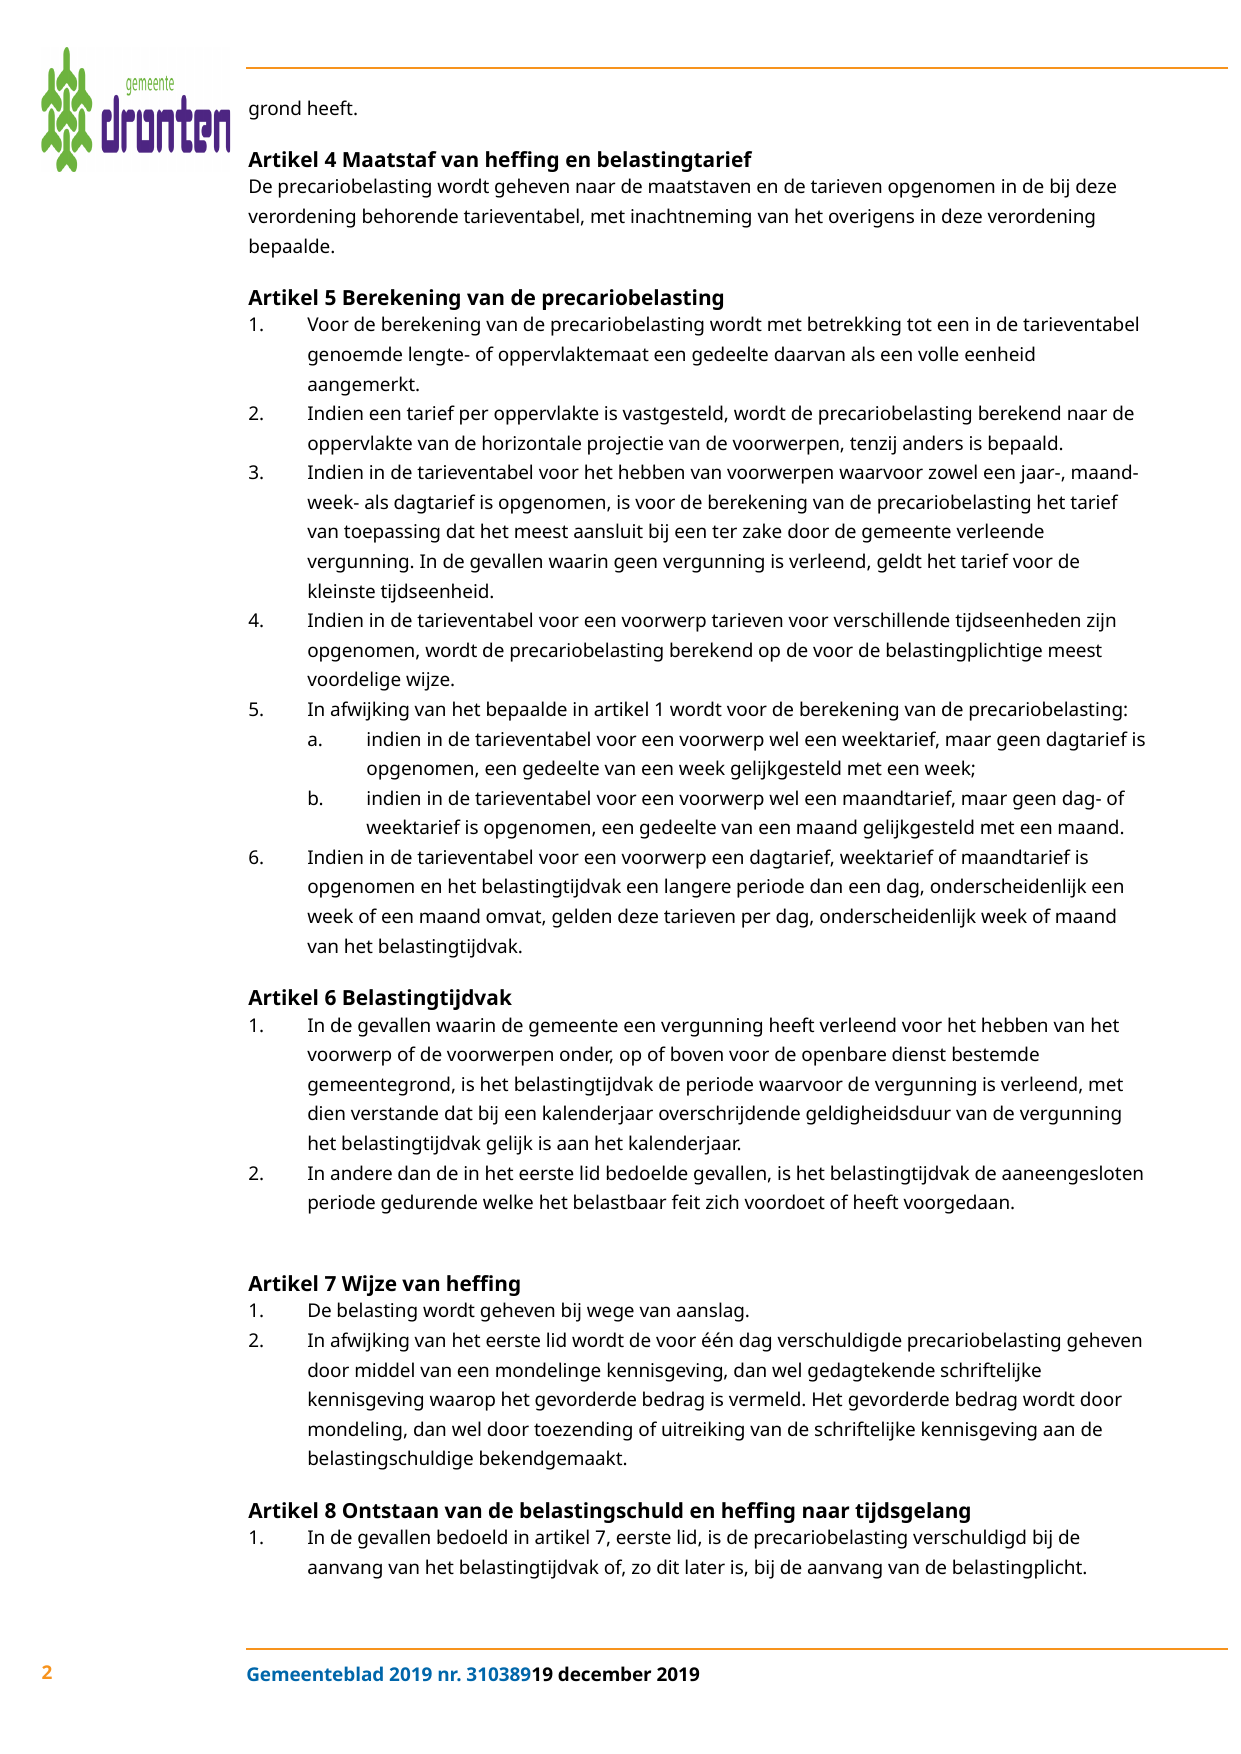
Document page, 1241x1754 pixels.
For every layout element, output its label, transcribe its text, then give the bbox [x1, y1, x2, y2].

text Artikel 5 Berekening van de precariobelasting [248, 283, 1152, 312]
list Indien in de tarieventabel voor een voorwerp tarieven voor verschillende tijdseenheden zijn opgenomen, wordt de precariobelasting berekend op de voor de belastingplichtige meest voordelige wijze. [248, 607, 1152, 692]
list Indien in de tarieventabel voor het hebben van voorwerpen waarvoor zowel een jaar-, maand- week- als dagtarief is opgenomen, is voor de berekening van de precariobelasting het tarief van toepassing dat het meest aansluit bij een ter zake door de gemeente verleende vergunning. In de gevallen waarin geen vergunning is verleend, geldt het tarief voor de kleinste tijdseenheid. [248, 459, 1152, 604]
list indien in de tarieventabel voor een voorwerp wel een weektarief, maar geen dagtarief is opgenomen, een gedeelte van een week gelijkgesteld met een week; [307, 726, 1152, 781]
list In afwijking van het bepaalde in artikel 1 wordt voor de berekening van de precariobelasting: [248, 696, 1152, 722]
picture [41, 47, 231, 172]
text De precariobelasting wordt geheven naar de maatstaven en de tarieven opgenomen in de bij deze verordening behorende tarieventabel, met inachtneming van het overigens in deze verordening bepaalde. [248, 174, 1152, 258]
text Artikel 6 Belastingtijdvak [248, 983, 1152, 1012]
list De belasting wordt geheven bij wege van aanslag. [248, 1298, 1152, 1323]
list indien in de tarieventabel voor een voorwerp wel een maandtarief, maar geen dag- of weektarief is opgenomen, een gedeelte van een maand gelijkgesteld met een maand. [307, 785, 1152, 840]
list Voor de berekening van de precariobelasting wordt met betrekking tot een in de tarieventabel genoemde lengte- of oppervlaktemaat een gedeelte daarvan als een volle eenheid aangemerkt. [248, 312, 1152, 397]
list In afwijking van het eerste lid wordt de voor één dag verschuldigde precariobelasting geheven door middel van een mondelinge kennisgeving, dan wel gedagtekende schriftelijke kennisgeving waarop het gevorderde bedrag is vermeld. Het gevorderde bedrag wordt door mondeling, dan wel door toezending of uitreiking van de schriftelijke kennisgeving aan de belastingschuldige bekendgemaakt. [248, 1327, 1152, 1471]
list In de gevallen waarin de gemeente een vergunning heeft verleend voor het hebben van het voorwerp of de voorwerpen onder, op of boven voor de openbare dienst bestemde gemeentegrond, is het belastingtijdvak de periode waarvoor de vergunning is verleend, met dien verstande dat bij een kalenderjaar overschrijdende geldigheidsduur van de vergunning het belastingtijdvak gelijk is aan het kalenderjaar. [248, 1012, 1152, 1156]
text Artikel 4 Maatstaf van heffing en belastingtarief [248, 145, 1152, 174]
list In andere dan de in het eerste lid bedoelde gevallen, is het belastingtijdvak de aaneengesloten periode gedurende welke het belastbaar feit zich voordoet of heeft voorgedaan. [248, 1160, 1152, 1215]
list Indien in de tarieventabel voor een voorwerp een dagtarief, weektarief of maandtarief is opgenomen en het belastingtijdvak een langere periode dan een dag, onderscheidenlijk een week of een maand omvat, gelden deze tarieven per dag, onderscheidenlijk week of maand van het belastingtijdvak. [248, 844, 1152, 959]
list In de gevallen bedoeld in artikel 7, eerste lid, is de precariobelasting verschuldigd bij de aanvang van het belastingtijdvak of, zo dit later is, bij de aanvang van de belastingplicht. [248, 1524, 1152, 1580]
text Artikel 8 Ontstaan van de belastingschuld en heffing naar tijdsgelang [248, 1496, 1152, 1524]
text Artikel 7 Wijze van heffing [248, 1269, 1152, 1298]
list Indien een tarief per oppervlakte is vastgesteld, wordt de precariobelasting berekend naar de oppervlakte van de horizontale projectie van de voorwerpen, tenzij anders is bepaald. [248, 400, 1152, 456]
text grond heeft. [248, 95, 1152, 121]
